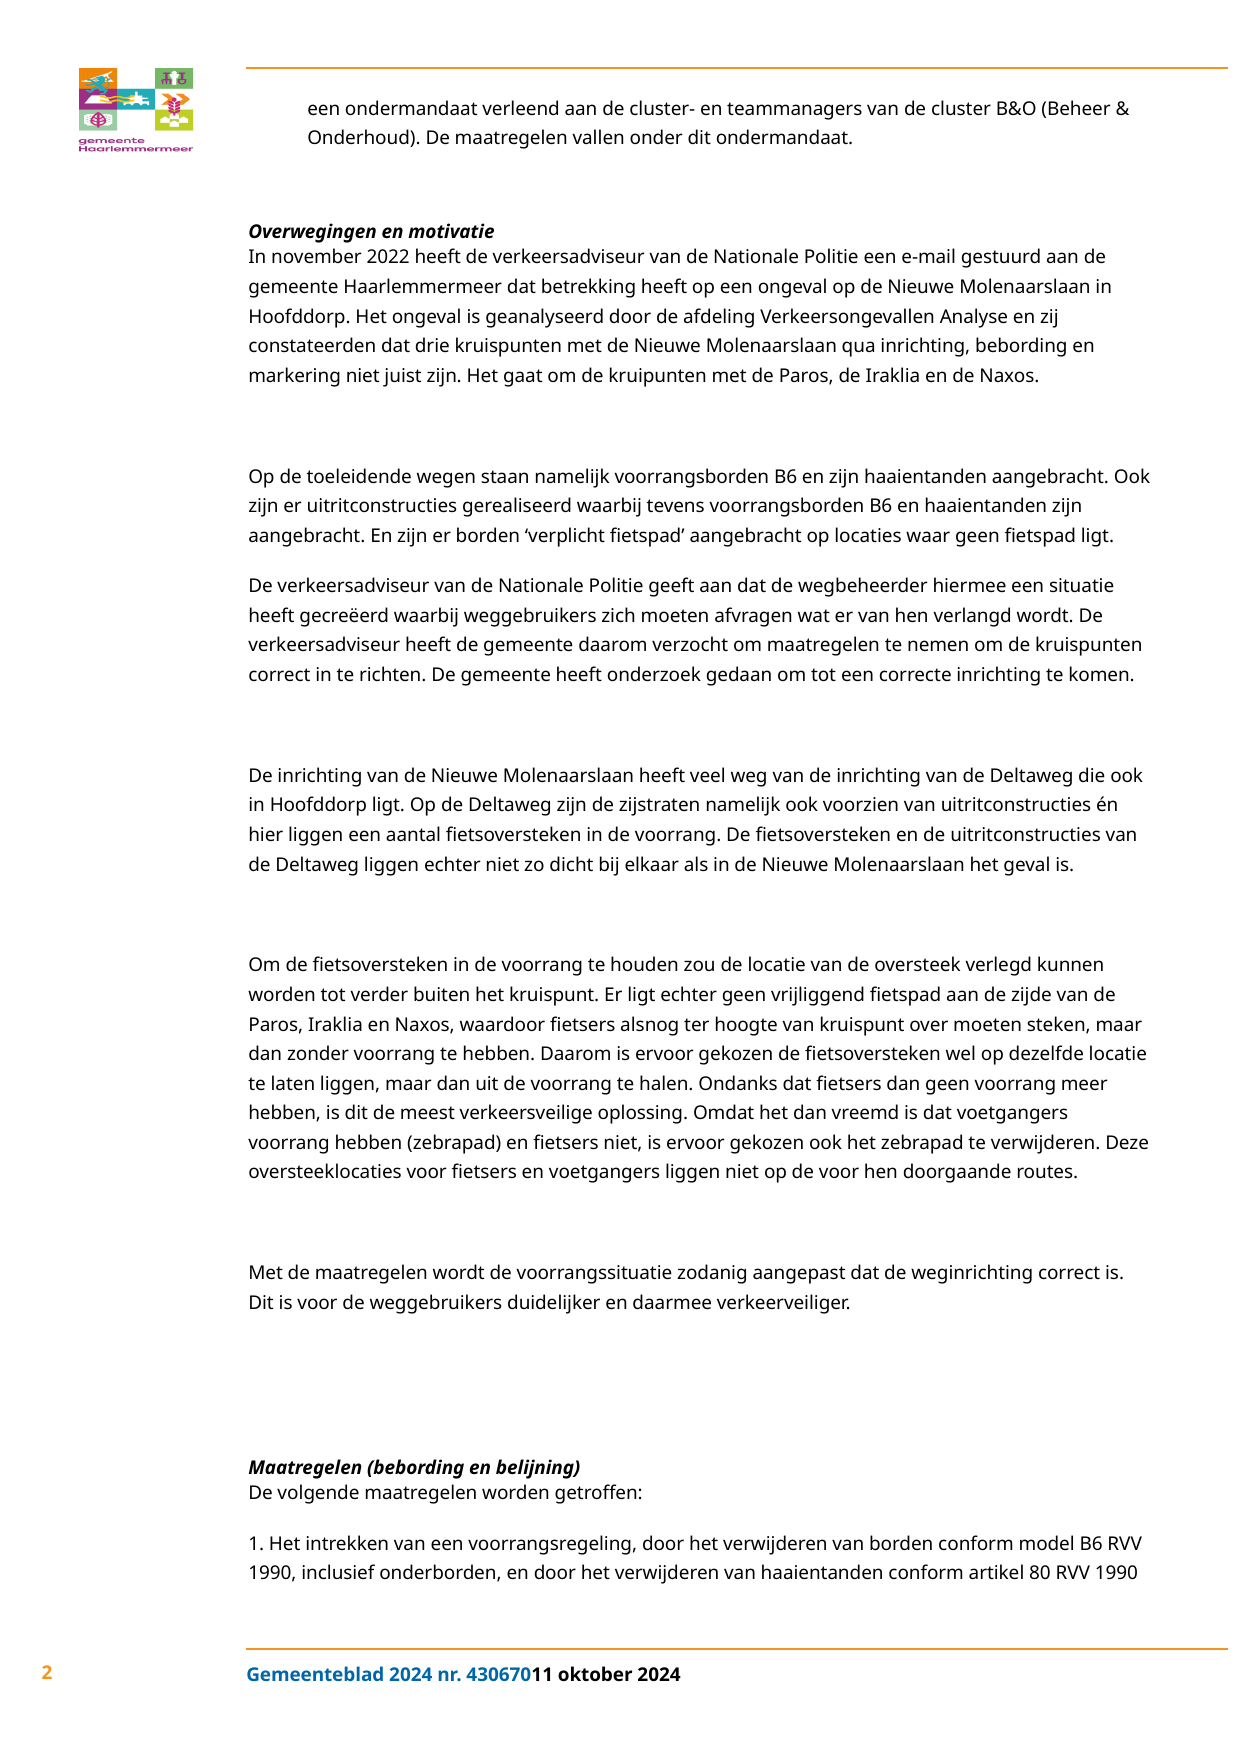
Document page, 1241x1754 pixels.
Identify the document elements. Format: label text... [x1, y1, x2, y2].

text Met de maatregelen wordt de voorrangssituatie zodanig aangepast dat de weginrichting correct is. Dit is voor de weggebruikers duidelijker en daarmee verkeerveiliger. [248, 1259, 1152, 1315]
text Overwegingen en motivatie [248, 218, 1152, 244]
text De inrichting van de Nieuwe Molenaarslaan heeft veel weg van de inrichting van de Deltaweg die ook in Hoofddorp ligt. Op de Deltaweg zijn de zijstraten namelijk ook voorzien van uitritconstructies én hier liggen een aantal fietsoversteken in de voorrang. De fietsoversteken en de uitritconstructies van de Deltaweg liggen echter niet zo dicht bij elkaar als in de Nieuwe Molenaarslaan het geval is. [248, 762, 1152, 876]
picture [41, 47, 231, 172]
text In november 2022 heeft de verkeersadviseur van de Nationale Politie een e-mail gestuurd aan de gemeente Haarlemmermeer dat betrekking heeft op een ongeval op de Nieuwe Molenaarslaan in Hoofddorp. Het ongeval is geanalyseerd door de afdeling Verkeersongevallen Analyse en zij constateerden dat drie kruispunten met de Nieuwe Molenaarslaan qua inrichting, bebording en markering niet juist zijn. Het gaat om de kruipunten met de Paros, de Iraklia en de Naxos. [248, 244, 1152, 388]
text De volgende maatregelen worden getroffen: [248, 1479, 1152, 1505]
text De verkeersadviseur van de Nationale Politie geeft aan dat de wegbeheerder hiermee een situatie heeft gecreëerd waarbij weggebruikers zich moeten afvragen wat er van hen verlangd wordt. De verkeersadviseur heeft de gemeente daarom verzocht om maatregelen te nemen om de kruispunten correct in te richten. De gemeente heeft onderzoek gedaan om tot een correcte inrichting te komen. [248, 572, 1152, 687]
list een ondermandaat verleend aan de cluster- en teammanagers van de cluster B&O (Beheer & Onderhoud). De maatregelen vallen onder dit ondermandaat. [248, 95, 1152, 150]
text Om de fietsoversteken in de voorrang te houden zou de locatie van de oversteek verlegd kunnen worden tot verder buiten het kruispunt. Er ligt echter geen vrijliggend fietspad aan de zijde van de Paros, Iraklia en Naxos, waardoor fietsers alsnog ter hoogte van kruispunt over moeten steken, maar dan zonder voorrang te hebben. Daarom is ervoor gekozen de fietsoversteken wel op dezelfde locatie te laten liggen, maar dan uit de voorrang te halen. Ondanks dat fietsers dan geen voorrang meer hebben, is dit de meest verkeersveilige oplossing. Omdat het dan vreemd is dat voetgangers voorrang hebben (zebrapad) en fietsers niet, is ervoor gekozen ook het zebrapad te verwijderen. Deze oversteeklocaties voor fietsers en voetgangers liggen niet op de voor hen doorgaande routes. [248, 952, 1152, 1184]
text Maatregelen (bebording en belijning) [248, 1454, 1152, 1479]
text Op de toeleidende wegen staan namelijk voorrangsborden B6 en zijn haaientanden aangebracht. Ook zijn er uitritconstructies gerealiseerd waarbij tevens voorrangsborden B6 en haaientanden zijn aangebracht. En zijn er borden ‘verplicht fietspad’ aangebracht op locaties waar geen fietspad ligt. [248, 463, 1152, 548]
text 1. Het intrekken van een voorrangsregeling, door het verwijderen van borden conform model B6 RVV 1990, inclusief onderborden, en door het verwijderen van haaientanden conform artikel 80 RVV 1990 [248, 1530, 1152, 1585]
